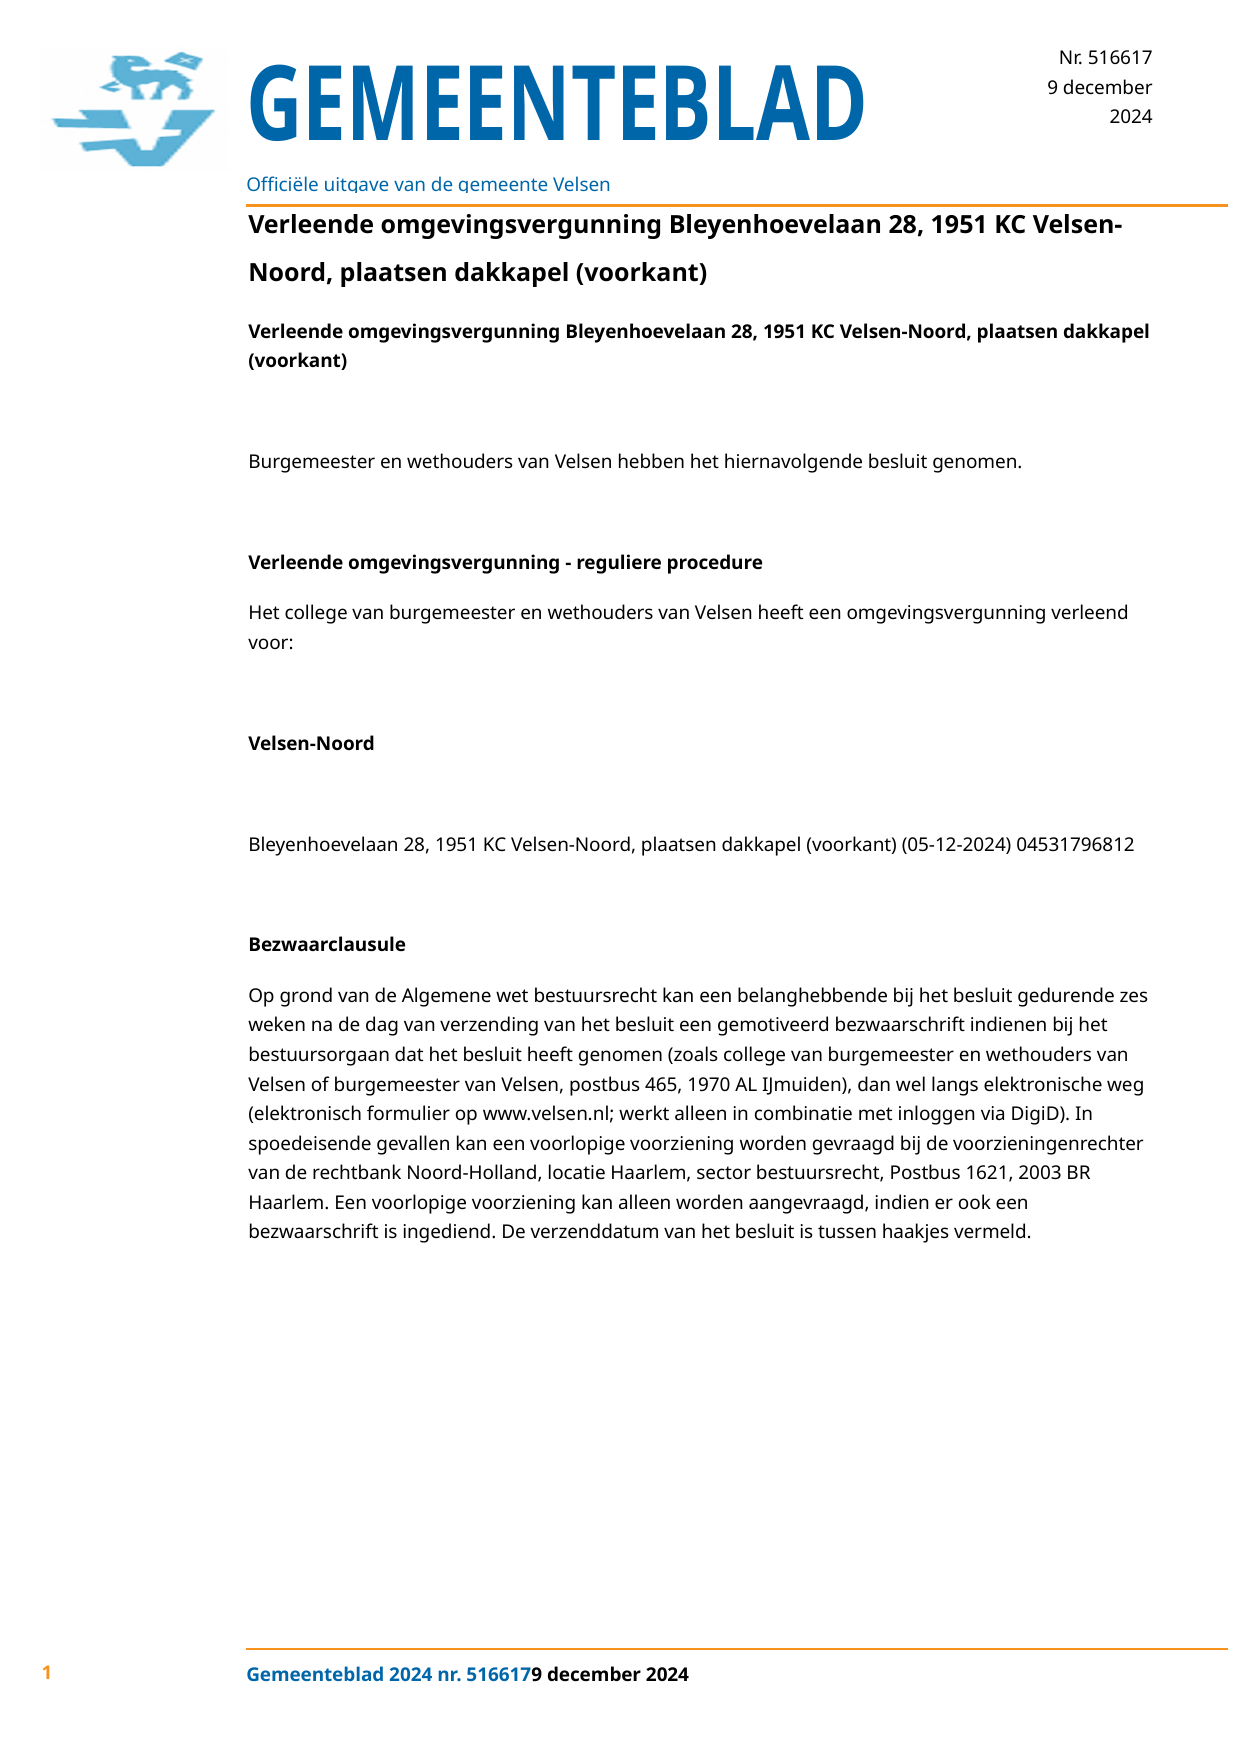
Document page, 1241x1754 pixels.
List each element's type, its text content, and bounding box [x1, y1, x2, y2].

text Velsen-Noord [248, 730, 1152, 756]
text Verleende omgevingsvergunning - reguliere procedure [248, 549, 1152, 575]
text Verleende omgevingsvergunning Bleyenhoevelaan 28, 1951 KC Velsen-Noord, plaatsen dakkapel (voorkant) [248, 207, 1152, 288]
text Verleende omgevingsvergunning Bleyenhoevelaan 28, 1951 KC Velsen-Noord, plaatsen dakkapel (voorkant) [248, 318, 1152, 373]
picture [41, 47, 231, 172]
text Bleyenhoevelaan 28, 1951 KC Velsen-Noord, plaatsen dakkapel (voorkant) (05-12-2024) 04531796812 [248, 831, 1152, 857]
text Burgemeester en wethouders van Velsen hebben het hiernavolgende besluit genomen. [248, 448, 1152, 474]
text Op grond van de Algemene wet bestuursrecht kan een belanghebbende bij het besluit gedurende zes weken na de dag van verzending van het besluit een gemotiveerd bezwaarschrift indienen bij het bestuursorgaan dat het besluit heeft genomen (zoals college van burgemeester en wethouders van Velsen of burgemeester van Velsen, postbus 465, 1970 AL IJmuiden), dan wel langs elektronische weg (elektronisch formulier op www.velsen.nl; werkt alleen in combinatie met inloggen via DigiD). In spoedeisende gevallen kan een voorlopige voorziening worden gevraagd bij de voorzieningenrechter van de rechtbank Noord-Holland, locatie Haarlem, sector bestuursrecht, Postbus 1621, 2003 BR Haarlem. Een voorlopige voorziening kan alleen worden aangevraagd, indien er ook een bezwaarschrift is ingediend. De verzenddatum van het besluit is tussen haakjes vermeld. [248, 982, 1152, 1244]
text Het college van burgemeester en wethouders van Velsen heeft een omgevingsvergunning verleend voor: [248, 599, 1152, 655]
text Bezwaarclausule [248, 932, 1152, 957]
